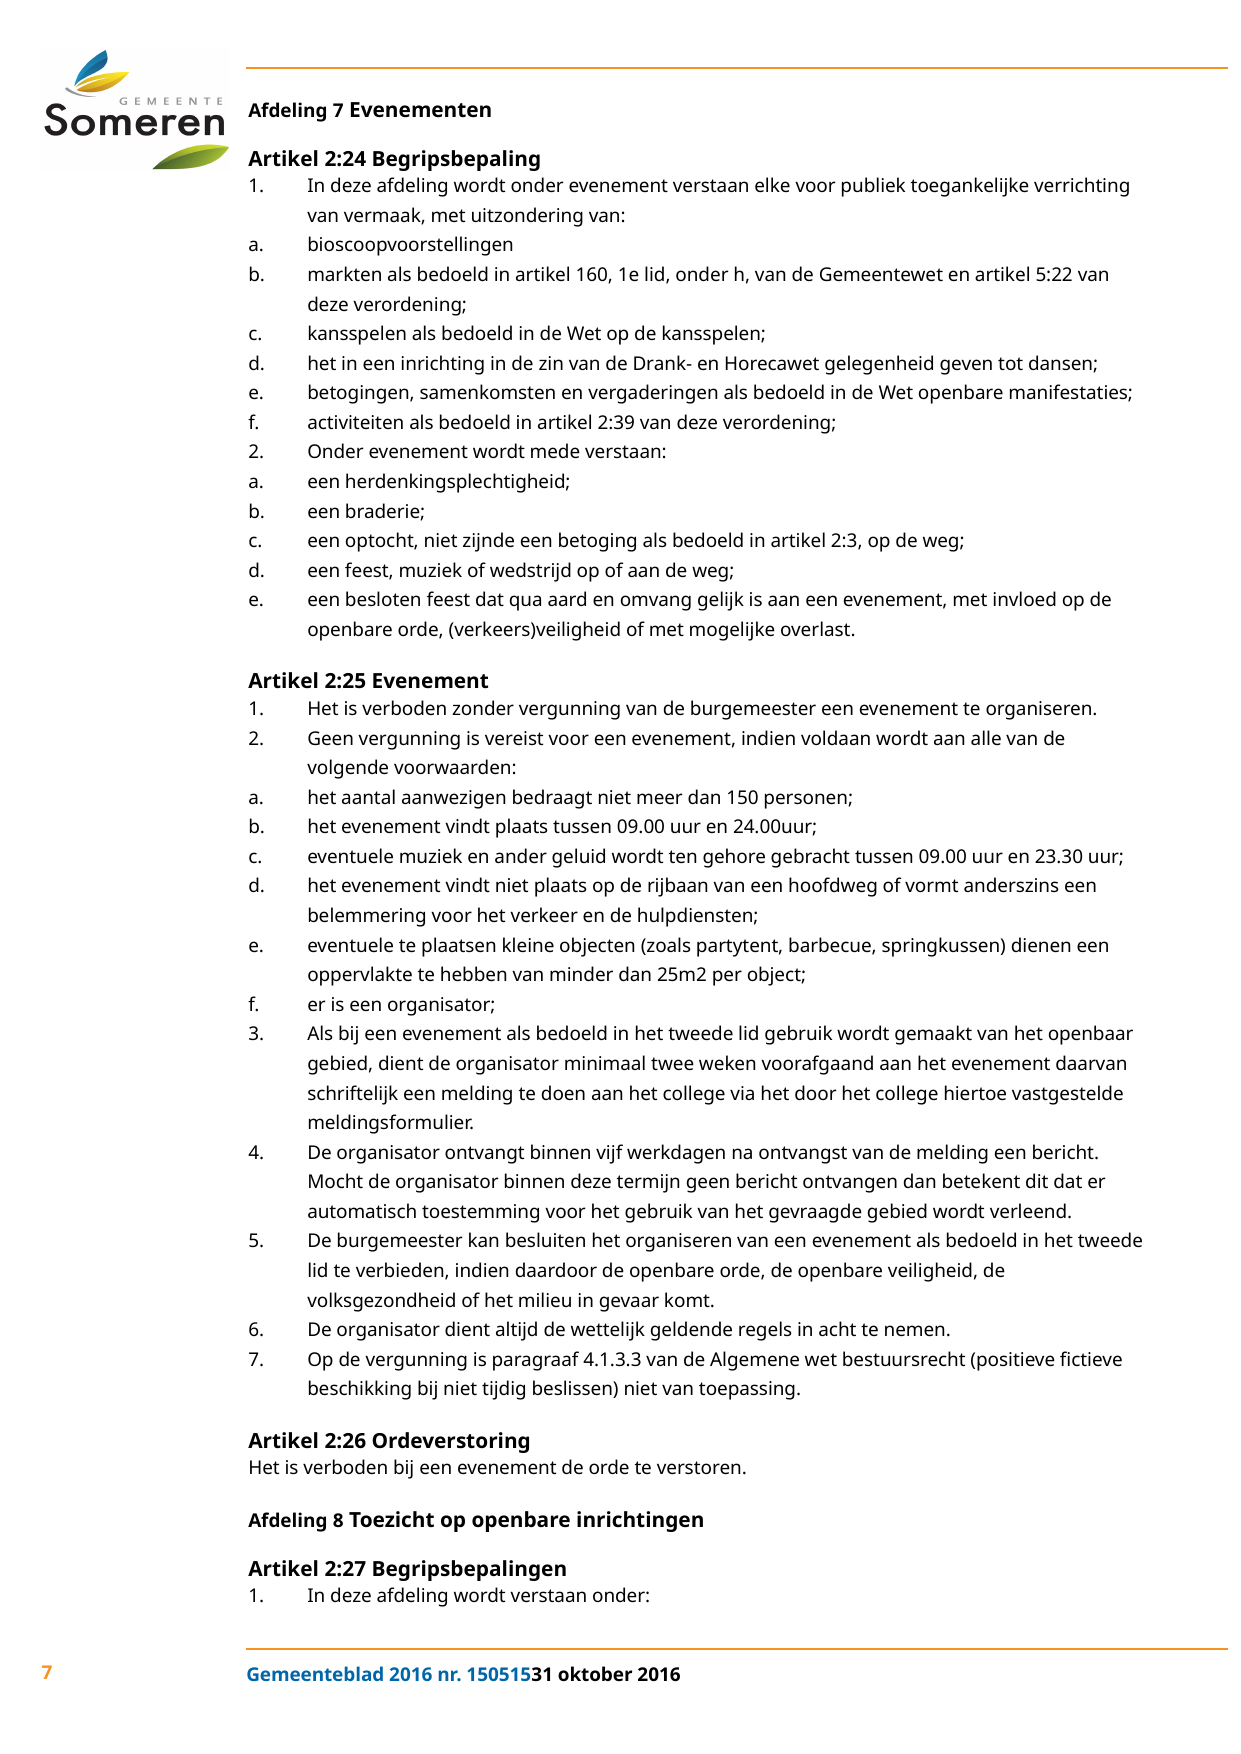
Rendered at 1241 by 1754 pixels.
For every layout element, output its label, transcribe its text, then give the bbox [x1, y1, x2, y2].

list het aantal aanwezigen bedraagt niet meer dan 150 personen; [248, 784, 1152, 809]
picture [41, 47, 231, 172]
list het evenement vindt niet plaats op de rijbaan van een hoofdweg of vormt anderszins een belemmering voor het verkeer en de hulpdiensten; [248, 873, 1152, 928]
list eventuele te plaatsen kleine objecten (zoals partytent, barbecue, springkussen) dienen een oppervlakte te hebben van minder dan 25m2 per object; [248, 932, 1152, 987]
list betogingen, samenkomsten en vergaderingen als bedoeld in de Wet openbare manifestaties; [248, 379, 1152, 405]
list De burgemeester kan besluiten het organiseren van een evenement als bedoeld in het tweede lid te verbieden, indien daardoor de openbare orde, de openbare veiligheid, de volksgezondheid of het milieu in gevaar komt. [248, 1228, 1152, 1312]
text Artikel 2:26 Ordeverstoring [248, 1426, 1152, 1454]
list Geen vergunning is vereist voor een evenement, indien voldaan wordt aan alle van de volgende voorwaarden: [248, 725, 1152, 780]
list een besloten feest dat qua aard en omvang gelijk is aan een evenement, met invloed op de openbare orde, (verkeers)veiligheid of met mogelijke overlast. [248, 587, 1152, 642]
list Het is verboden zonder vergunning van de burgemeester een evenement te organiseren. [248, 695, 1152, 721]
list Als bij een evenement als bedoeld in het tweede lid gebruik wordt gemaakt van het openbaar gebied, dient de organisator minimaal twee weken voorafgaand aan het evenement daarvan schriftelijk een melding te doen aan het college via het door het college hiertoe vastgestelde meldingsformulier. [248, 1021, 1152, 1135]
list De organisator ontvangt binnen vijf werkdagen na ontvangst van de melding een bericht. Mocht de organisator binnen deze termijn geen bericht ontvangen dan betekent dit dat er automatisch toestemming voor het gebruik van het gevraagde gebied wordt verleend. [248, 1139, 1152, 1224]
list Op de vergunning is paragraaf 4.1.3.3 van de Algemene wet bestuursrecht (positieve fictieve beschikking bij niet tijdig beslissen) niet van toepassing. [248, 1346, 1152, 1401]
list markten als bedoeld in artikel 160, 1e lid, onder h, van de Gemeentewet en artikel 5:22 van deze verordening; [248, 261, 1152, 317]
list bioscoopvoorstellingen [248, 232, 1152, 257]
list In deze afdeling wordt verstaan onder: [248, 1582, 1152, 1608]
list een herdenkingsplechtigheid; [248, 468, 1152, 494]
list Onder evenement wordt mede verstaan: [248, 439, 1152, 464]
list kansspelen als bedoeld in de Wet op de kansspelen; [248, 320, 1152, 346]
list eventuele muziek en ander geluid wordt ten gehore gebracht tussen 09.00 uur en 23.30 uur; [248, 843, 1152, 869]
list De organisator dient altijd de wettelijk geldende regels in acht te nemen. [248, 1316, 1152, 1342]
text Afdeling 8 Toezicht op openbare inrichtingen [248, 1505, 1152, 1533]
text Artikel 2:25 Evenement [248, 667, 1152, 695]
list een braderie; [248, 498, 1152, 524]
list het evenement vindt plaats tussen 09.00 uur en 24.00uur; [248, 813, 1152, 839]
list er is een organisator; [248, 991, 1152, 1017]
text Artikel 2:24 Begripsbepaling [248, 144, 1152, 172]
list activiteiten als bedoeld in artikel 2:39 van deze verordening; [248, 409, 1152, 435]
list een optocht, niet zijnde een betoging als bedoeld in artikel 2:3, op de weg; [248, 527, 1152, 553]
list het in een inrichting in de zin van de Drank- en Horecawet gelegenheid geven tot dansen; [248, 350, 1152, 376]
text Afdeling 7 Evenementen [248, 95, 1152, 123]
text Het is verboden bij een evenement de orde te verstoren. [248, 1454, 1152, 1480]
list een feest, muziek of wedstrijd op of aan de weg; [248, 557, 1152, 583]
list In deze afdeling wordt onder evenement verstaan elke voor publiek toegankelijke verrichting van vermaak, met uitzondering van: [248, 172, 1152, 228]
text Artikel 2:27 Begripsbepalingen [248, 1554, 1152, 1582]
